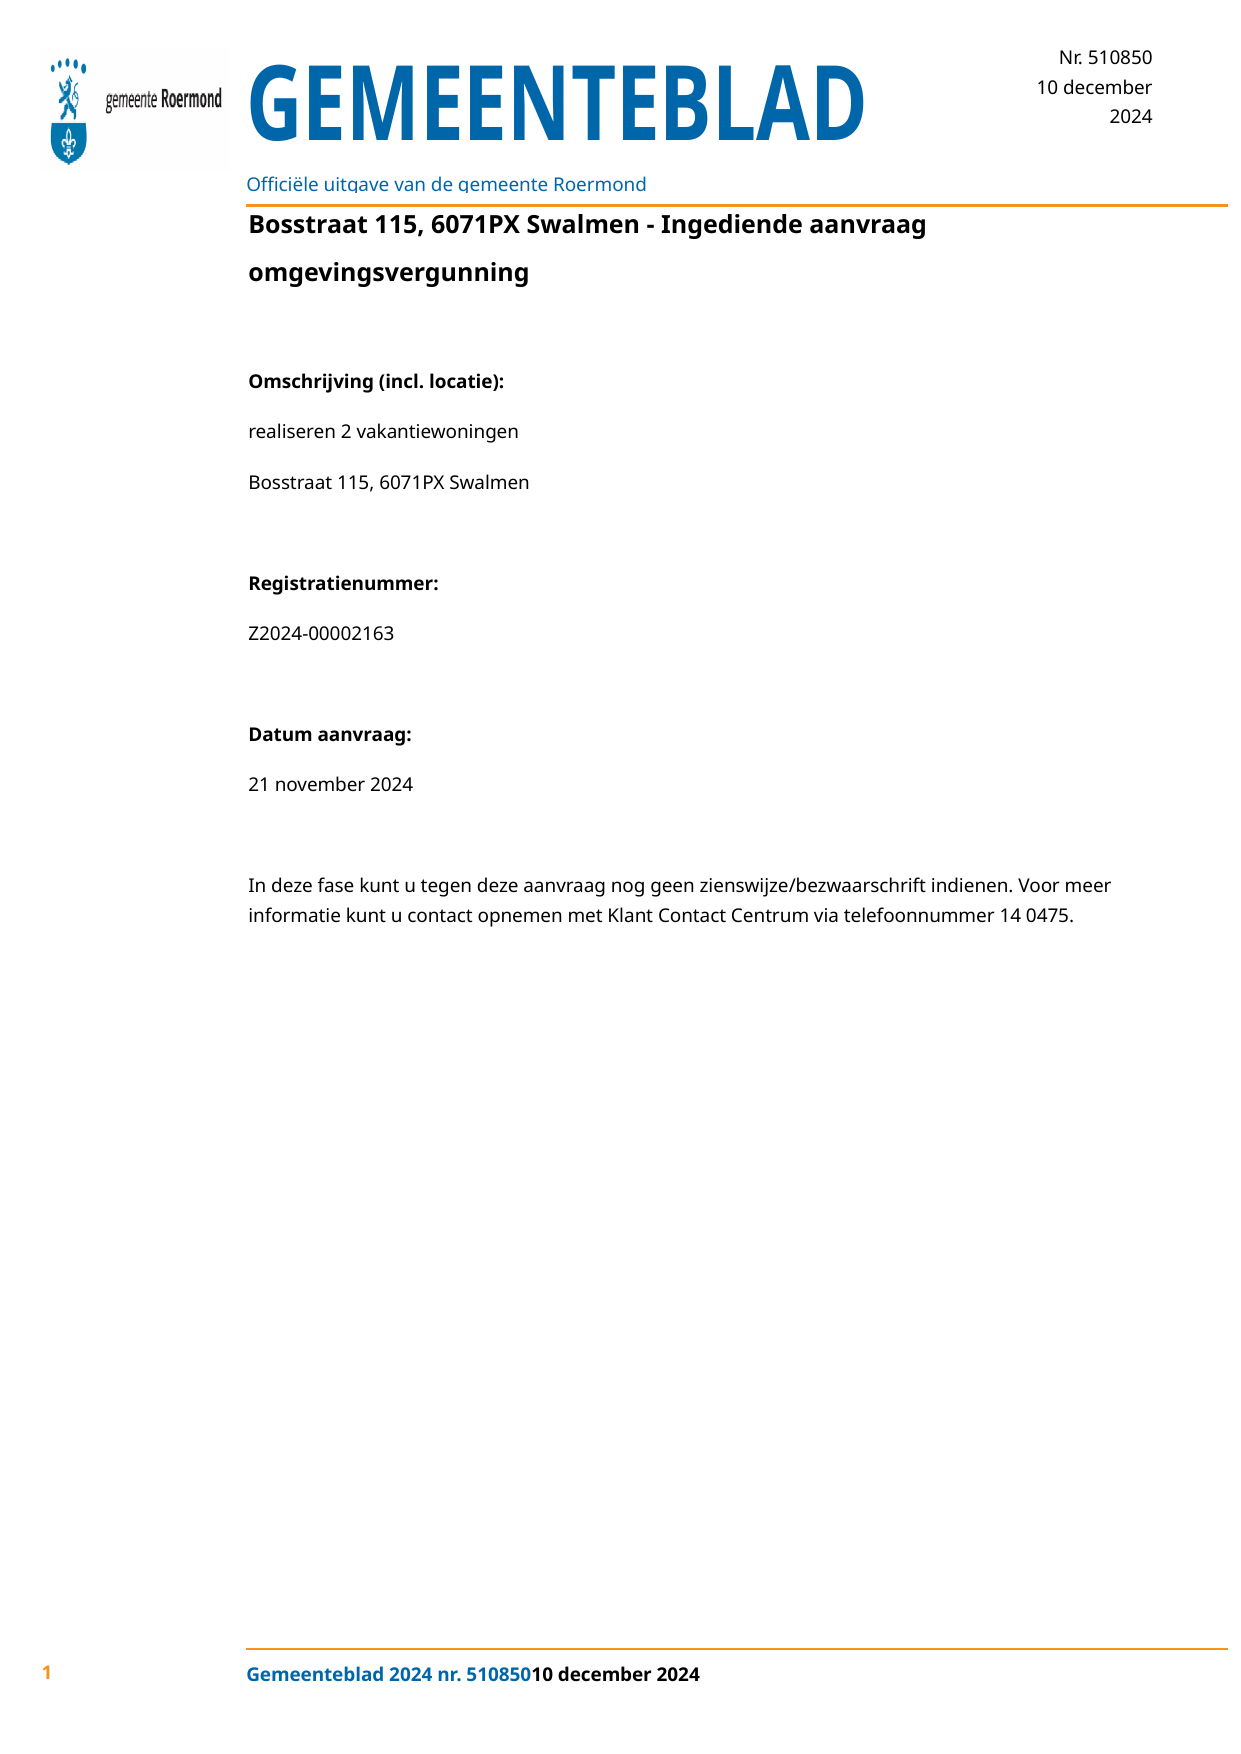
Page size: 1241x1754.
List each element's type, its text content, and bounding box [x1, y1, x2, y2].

picture [41, 47, 231, 172]
text Registratienummer: [248, 570, 1152, 596]
text Z2024-00002163 [248, 620, 1152, 646]
text In deze fase kunt u tegen deze aanvraag nog geen zienswijze/bezwaarschrift indienen. Voor meer informatie kunt u contact opnemen met Klant Contact Centrum via telefoonnummer 14 0475. [248, 872, 1152, 928]
text Datum aanvraag: [248, 721, 1152, 747]
text Bosstraat 115, 6071PX Swalmen - Ingediende aanvraag omgevingsvergunning [248, 207, 1152, 288]
text realiseren 2 vakantiewoningen [248, 419, 1152, 444]
text 21 november 2024 [248, 772, 1152, 797]
text Omschrijving (incl. locatie): [248, 368, 1152, 394]
text Bosstraat 115, 6071PX Swalmen [248, 469, 1152, 495]
